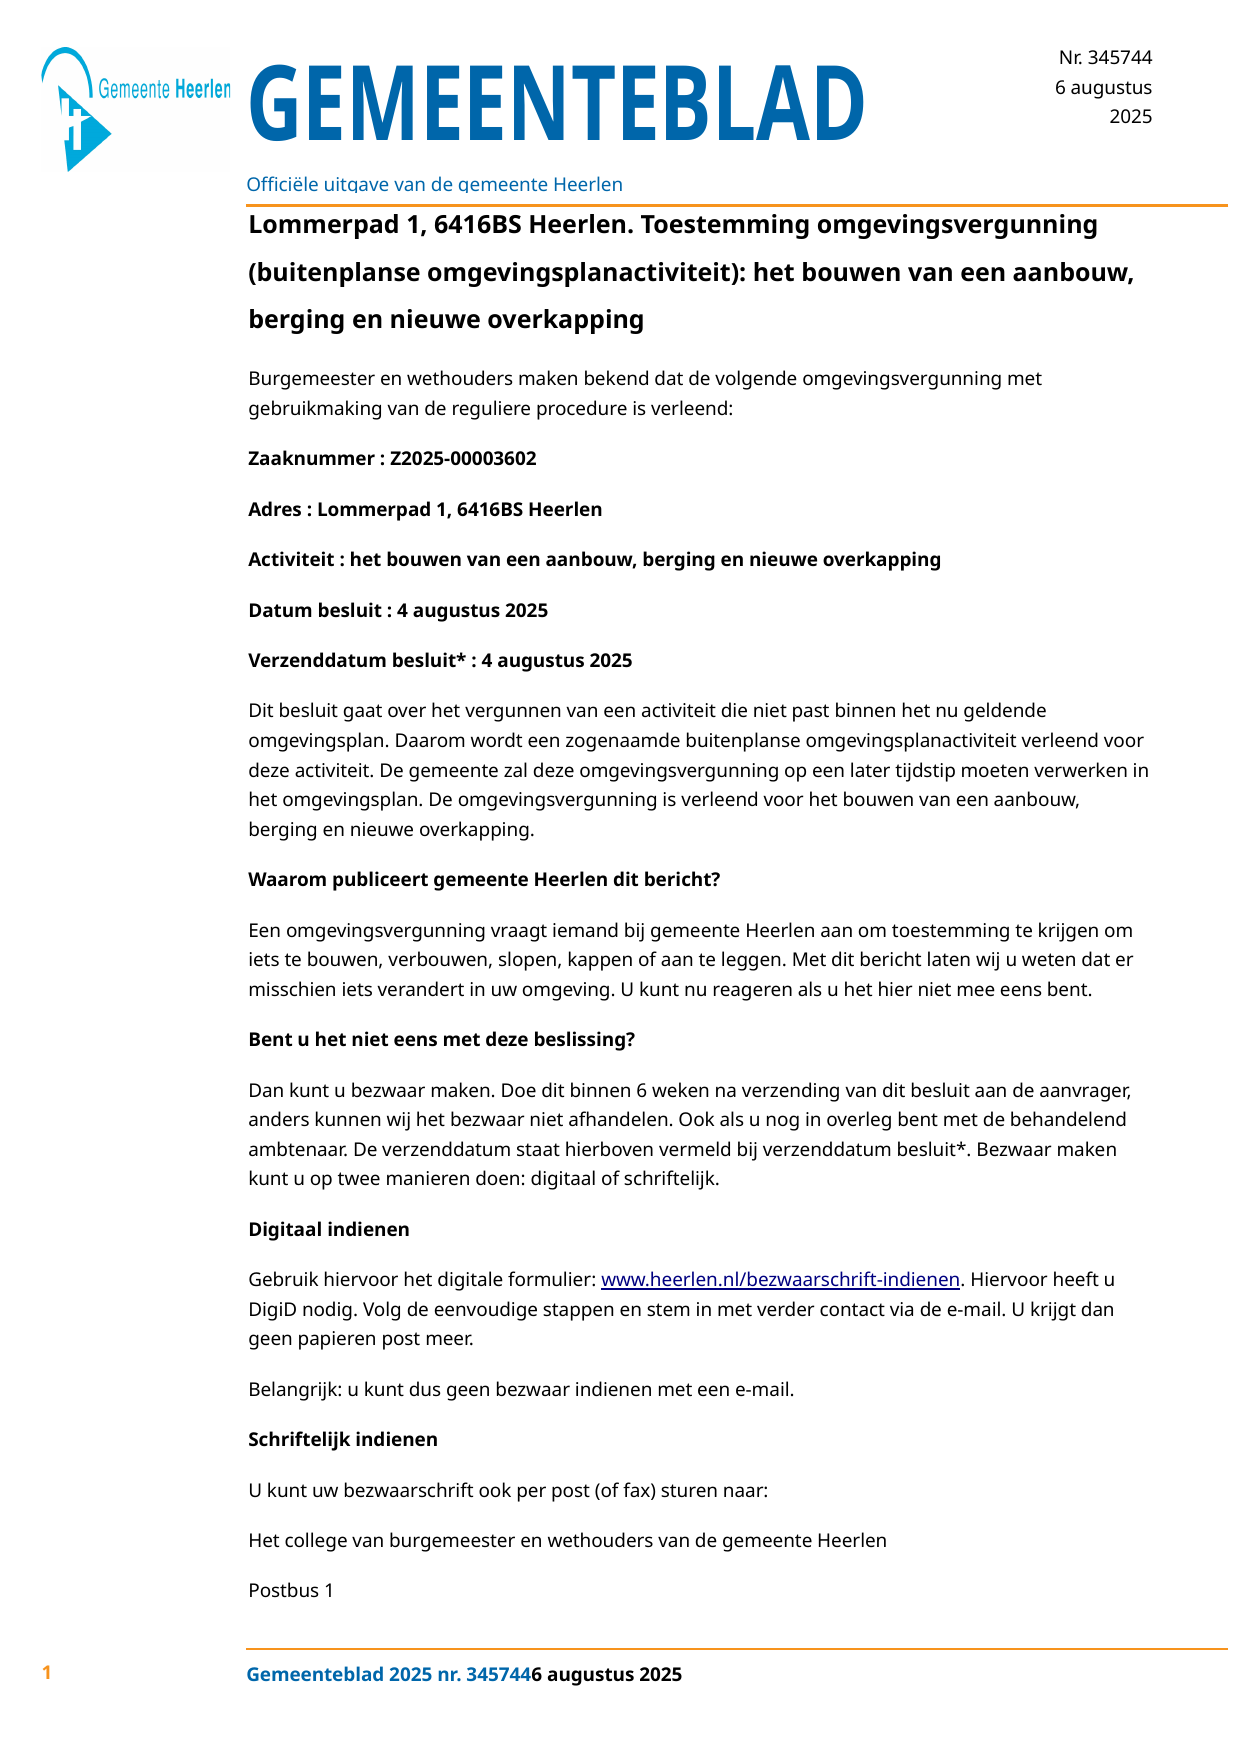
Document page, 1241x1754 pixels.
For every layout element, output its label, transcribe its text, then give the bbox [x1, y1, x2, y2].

text Lommerpad 1, 6416BS Heerlen. Toestemming omgevingsvergunning (buitenplanse omgevingsplanactiviteit): het bouwen van een aanbouw, berging en nieuwe overkapping [248, 207, 1152, 336]
text Activiteit : het bouwen van een aanbouw, berging en nieuwe overkapping [248, 546, 1152, 572]
text Het college van burgemeester en wethouders van de gemeente Heerlen [248, 1527, 1152, 1553]
text Zaaknummer : Z2025-00003602 [248, 446, 1152, 471]
text Schriftelijk indienen [248, 1426, 1152, 1452]
text Bent u het niet eens met deze beslissing? [248, 1026, 1152, 1052]
text Datum besluit : 4 augustus 2025 [248, 597, 1152, 622]
text Dan kunt u bezwaar maken. Doe dit binnen 6 weken na verzending van dit besluit aan de aanvrager, anders kunnen wij het bezwaar niet afhandelen. Ook als u nog in overleg bent met de behandelend ambtenaar. De verzenddatum staat hierboven vermeld bij verzenddatum besluit*. Bezwaar maken kunt u op twee manieren doen: digitaal of schriftelijk. [248, 1077, 1152, 1191]
text Gebruik hiervoor het digitale formulier: www.heerlen.nl/bezwaarschrift-indienen. Hiervoor heeft u DigiD nodig. Volg de eenvoudige stappen en stem in met verder contact via de e-mail. U krijgt dan geen papieren post meer. [248, 1266, 1152, 1351]
picture [41, 47, 231, 172]
text Verzenddatum besluit* : 4 augustus 2025 [248, 647, 1152, 673]
text Adres : Lommerpad 1, 6416BS Heerlen [248, 496, 1152, 522]
text Een omgevingsvergunning vraagt iemand bij gemeente Heerlen aan om toestemming te krijgen om iets te bouwen, verbouwen, slopen, kappen of aan te leggen. Met dit bericht laten wij u weten dat er misschien iets verandert in uw omgeving. U kunt nu reageren als u het hier niet mee eens bent. [248, 917, 1152, 1002]
text Dit besluit gaat over het vergunnen van een activiteit die niet past binnen het nu geldende omgevingsplan. Daarom wordt een zogenaamde buitenplanse omgevingsplanactiviteit verleend voor deze activiteit. De gemeente zal deze omgevingsvergunning op een later tijdstip moeten verwerken in het omgevingsplan. De omgevingsvergunning is verleend voor het bouwen van een aanbouw, berging en nieuwe overkapping. [248, 698, 1152, 842]
text U kunt uw bezwaarschrift ook per post (of fax) sturen naar: [248, 1477, 1152, 1502]
text Digitaal indienen [248, 1216, 1152, 1242]
text Postbus 1 [248, 1578, 1152, 1603]
text Belangrijk: u kunt dus geen bezwaar indienen met een e-mail. [248, 1376, 1152, 1402]
text Burgemeester en wethouders maken bekend dat de volgende omgevingsvergunning met gebruikmaking van de reguliere procedure is verleend: [248, 366, 1152, 421]
text Waarom publiceert gemeente Heerlen dit bericht? [248, 866, 1152, 892]
picture [41, 47, 59, 70]
